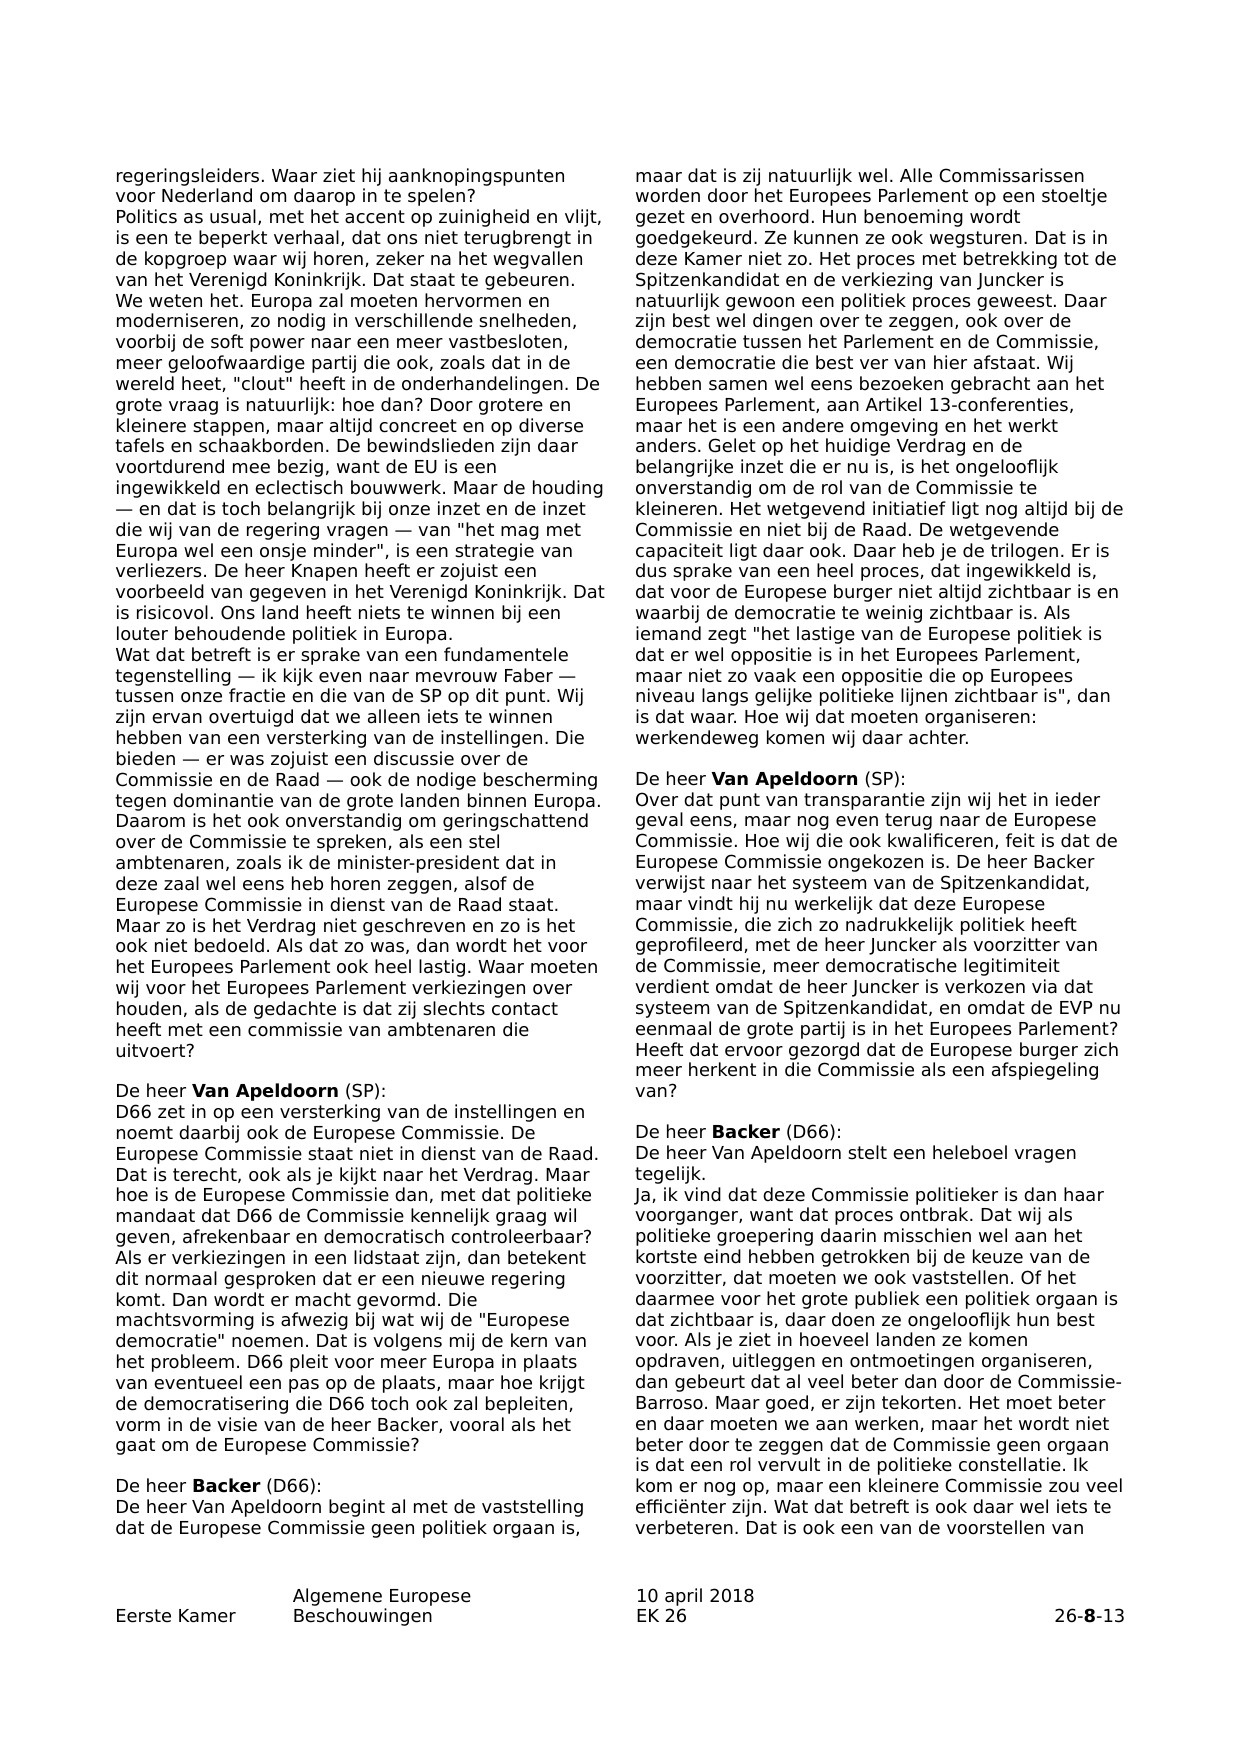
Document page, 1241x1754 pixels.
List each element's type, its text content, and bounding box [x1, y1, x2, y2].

text D66 zet in op een versterking van de instellingen en noemt daarbij ook de Europese Commissie. De Europese Commissie staat niet in dienst van de Raad. Dat is terecht, ook als je kijkt naar het Verdrag. Maar hoe is de Europese Commissie dan, met dat politieke mandaat dat D66 de Commissie kennelijk graag wil geven, afrekenbaar en democratisch controleerbaar? Als er verkiezingen in een lidstaat zijn, dan betekent dit normaal gesproken dat er een nieuwe regering komt. Dan wordt er macht gevormd. Die machtsvorming is afwezig bij wat wij de "Europese democratie" noemen. Dat is volgens mij de kern van het probleem. D66 pleit voor meer Europa in plaats van eventueel een pas op de plaats, maar hoe krijgt de democratisering die D66 toch ook zal bepleiten, vorm in de visie van de heer Backer, vooral als het gaat om de Europese Commissie? [115, 1102, 605, 1456]
text Politics as usual, met het accent op zuinigheid en vlijt, is een te beperkt verhaal, dat ons niet terugbrengt in de kopgroep waar wij horen, zeker na het wegvallen van het Verenigd Koninkrijk. Dat staat te gebeuren. We weten het. Europa zal moeten hervormen en moderniseren, zo nodig in verschillende snelheden, voorbij de soft power naar een meer vastbesloten, meer geloofwaardige partij die ook, zoals dat in de wereld heet, "clout" heeft in de onderhandelingen. De grote vraag is natuurlijk: hoe dan? Door grotere en kleinere stappen, maar altijd concreet en op diverse tafels en schaakborden. De bewindslieden zijn daar voortdurend mee bezig, want de EU is een ingewikkeld en eclectisch bouwwerk. Maar de houding — en dat is toch belangrijk bij onze inzet en de inzet die wij van de regering vragen — van "het mag met Europa wel een onsje minder", is een strategie van verliezers. De heer Knapen heeft er zojuist een voorbeeld van gegeven in het Verenigd Koninkrijk. Dat is risicovol. Ons land heeft niets te winnen bij een louter behoudende politiek in Europa. [115, 207, 605, 644]
text regeringsleiders. Waar ziet hij aanknopingspunten voor Nederland om daarop in te spelen? [115, 165, 605, 207]
text Wat dat betreft is er sprake van een fundamentele tegenstelling — ik kijk even naar mevrouw Faber — tussen onze fractie en die van de SP op dit punt. Wij zijn ervan overtuigd dat we alleen iets te winnen hebben van een versterking van de instellingen. Die bieden — er was zojuist een discussie over de Commissie en de Raad — ook de nodige bescherming tegen dominantie van de grote landen binnen Europa. Daarom is het ook onverstandig om geringschattend over de Commissie te spreken, als een stel ambtenaren, zoals ik de minister-president dat in deze zaal wel eens heb horen zeggen, alsof de Europese Commissie in dienst van de Raad staat. Maar zo is het Verdrag niet geschreven en zo is het ook niet bedoeld. Als dat zo was, dan wordt het voor het Europees Parlement ook heel lastig. Waar moeten wij voor het Europees Parlement verkiezingen over houden, als de gedachte is dat zij slechts contact heeft met een commissie van ambtenaren die uitvoert? [115, 644, 605, 1061]
text De heer Van Apeldoorn (SP): [115, 1081, 605, 1102]
text De heer Backer (D66): [115, 1476, 605, 1497]
text De heer Van Apeldoorn stelt een heleboel vragen tegelijk. [635, 1143, 1125, 1184]
text maar dat is zij natuurlijk wel. Alle Commissarissen worden door het Europees Parlement op een stoeltje gezet en overhoord. Hun benoeming wordt goedgekeurd. Ze kunnen ze ook wegsturen. Dat is in deze Kamer niet zo. Het proces met betrekking tot de Spitzenkandidat en de verkiezing van Juncker is natuurlijk gewoon een politiek proces geweest. Daar zijn best wel dingen over te zeggen, ook over de democratie tussen het Parlement en de Commissie, een democratie die best ver van hier afstaat. Wij hebben samen wel eens bezoeken gebracht aan het Europees Parlement, aan Artikel 13-conferenties, maar het is een andere omgeving en het werkt anders. Gelet op het huidige Verdrag en de belangrijke inzet die er nu is, is het ongelooflijk onverstandig om de rol van de Commissie te kleineren. Het wetgevend initiatief ligt nog altijd bij de Commissie en niet bij de Raad. De wetgevende capaciteit ligt daar ook. Daar heb je de trilogen. Er is dus sprake van een heel proces, dat ingewikkeld is, dat voor de Europese burger niet altijd zichtbaar is en waarbij de democratie te weinig zichtbaar is. Als iemand zegt "het lastige van de Europese politiek is dat er wel oppositie is in het Europees Parlement, maar niet zo vaak een oppositie die op Europees niveau langs gelijke politieke lijnen zichtbaar is", dan is dat waar. Hoe wij dat moeten organiseren: werkendeweg komen wij daar achter. [635, 165, 1125, 749]
text De heer Van Apeldoorn (SP): [635, 769, 1125, 789]
text Over dat punt van transparantie zijn wij het in ieder geval eens, maar nog even terug naar de Europese Commissie. Hoe wij die ook kwalificeren, feit is dat de Europese Commissie ongekozen is. De heer Backer verwijst naar het systeem van de Spitzenkandidat, maar vindt hij nu werkelijk dat deze Europese Commissie, die zich zo nadrukkelijk politiek heeft geprofileerd, met de heer Juncker als voorzitter van de Commissie, meer democratische legitimiteit verdient omdat de heer Juncker is verkozen via dat systeem van de Spitzenkandidat, en omdat de EVP nu eenmaal de grote partij is in het Europees Parlement? Heeft dat ervoor gezorgd dat de Europese burger zich meer herkent in die Commissie als een afspiegeling van? [635, 789, 1125, 1102]
text Ja, ik vind dat deze Commissie politieker is dan haar voorganger, want dat proces ontbrak. Dat wij als politieke groepering daarin misschien wel aan het kortste eind hebben getrokken bij de keuze van de voorzitter, dat moeten we ook vaststellen. Of het daarmee voor het grote publiek een politiek orgaan is dat zichtbaar is, daar doen ze ongelooflijk hun best voor. Als je ziet in hoeveel landen ze komen opdraven, uitleggen en ontmoetingen organiseren, dan gebeurt dat al veel beter dan door de Commissie-Barroso. Maar goed, er zijn tekorten. Het moet beter en daar moeten we aan werken, maar het wordt niet beter door te zeggen dat de Commissie geen orgaan is dat een rol vervult in de politieke constellatie. Ik kom er nog op, maar een kleinere Commissie zou veel efficiënter zijn. Wat dat betreft is ook daar wel iets te verbeteren. Dat is ook een van de voorstellen van [635, 1184, 1125, 1538]
text De heer Van Apeldoorn begint al met de vaststelling dat de Europese Commissie geen politiek orgaan is, [115, 1497, 605, 1538]
text De heer Backer (D66): [635, 1122, 1125, 1143]
